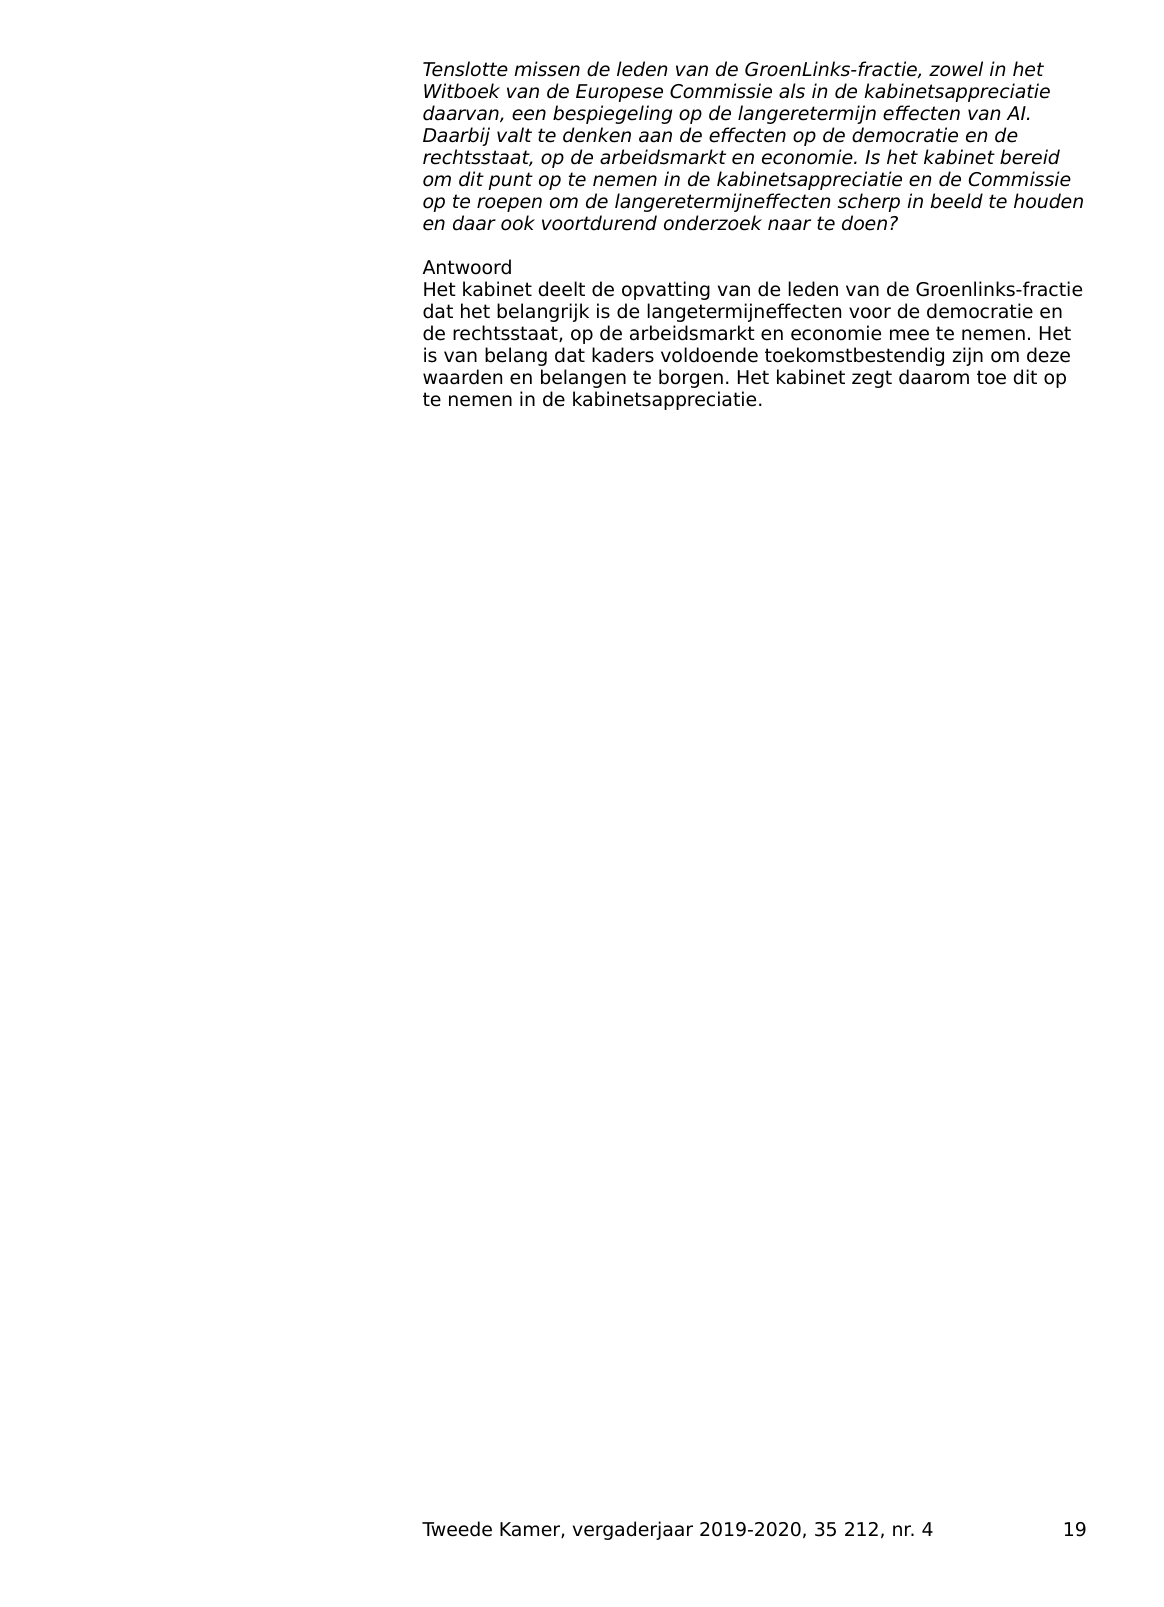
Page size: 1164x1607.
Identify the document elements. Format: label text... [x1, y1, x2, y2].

text Antwoord [422, 257, 1087, 279]
text Tenslotte missen de leden van de GroenLinks-fractie, zowel in het Witboek van de Europese Commissie als in de kabinetsappreciatie daarvan, een bespiegeling op de langeretermijn effecten van AI. Daarbij valt te denken aan de effecten op de democratie en de rechtsstaat, op de arbeidsmarkt en economie. Is het kabinet bereid om dit punt op te nemen in de kabinetsappreciatie en de Commissie op te roepen om de langeretermijneffecten scherp in beeld te houden en daar ook voortdurend onderzoek naar te doen? [422, 59, 1087, 235]
text Het kabinet deelt de opvatting van de leden van de Groenlinks-fractie dat het belangrijk is de langetermijneffecten voor de democratie en de rechtsstaat, op de arbeidsmarkt en economie mee te nemen. Het is van belang dat kaders voldoende toekomstbestendig zijn om deze waarden en belangen te borgen. Het kabinet zegt daarom toe dit op te nemen in de kabinetsappreciatie. [422, 279, 1087, 411]
